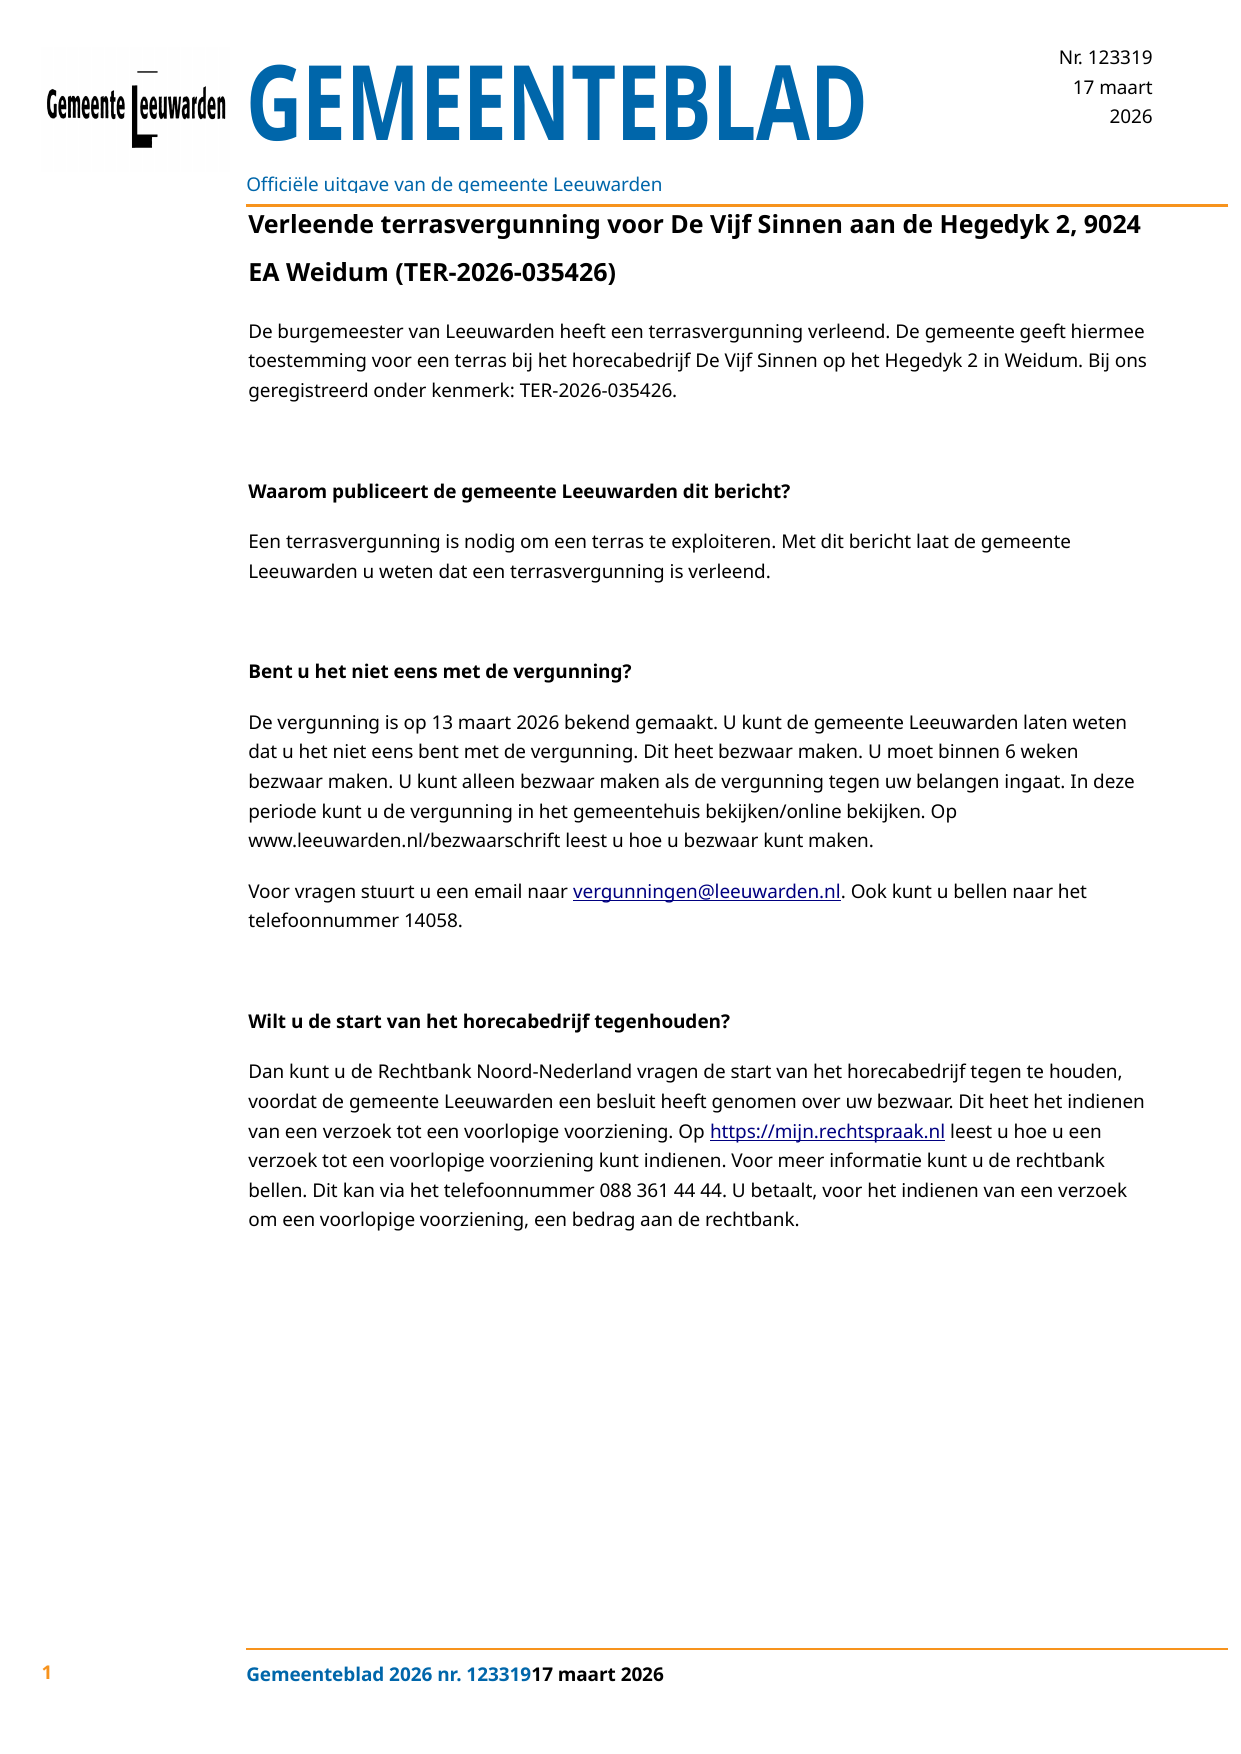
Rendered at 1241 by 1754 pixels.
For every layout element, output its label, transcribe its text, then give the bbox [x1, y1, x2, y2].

text Waarom publiceert de gemeente Leeuwarden dit bericht? [248, 478, 1152, 504]
text De burgemeester van Leeuwarden heeft een terrasvergunning verleend. De gemeente geeft hiermee toestemming voor een terras bij het horecabedrijf De Vijf Sinnen op het Hegedyk 2 in Weidum. Bij ons geregistreerd onder kenmerk: TER-2026-035426. [248, 318, 1152, 403]
text Wilt u de start van het horecabedrijf tegenhouden? [248, 1008, 1152, 1034]
text De vergunning is op 13 maart 2026 bekend gemaakt. U kunt de gemeente Leeuwarden laten weten dat u het niet eens bent met de vergunning. Dit heet bezwaar maken. U moet binnen 6 weken bezwaar maken. U kunt alleen bezwaar maken als de vergunning tegen uw belangen ingaat. In deze periode kunt u de vergunning in het gemeentehuis bekijken/online bekijken. Op www.leeuwarden.nl/bezwaarschrift leest u hoe u bezwaar kunt maken. [248, 709, 1152, 853]
text Bent u het niet eens met de vergunning? [248, 659, 1152, 684]
text Dan kunt u de Rechtbank Noord-Nederland vragen de start van het horecabedrijf tegen te houden, voordat de gemeente Leeuwarden een besluit heeft genomen over uw bezwaar. Dit heet het indienen van een verzoek tot een voorlopige voorziening. Op https://mijn.rechtspraak.nl leest u hoe u een verzoek tot een voorlopige voorziening kunt indienen. Voor meer informatie kunt u de rechtbank bellen. Dit kan via het telefoonnummer 088 361 44 44. U betaalt, voor het indienen van een verzoek om een voorlopige voorziening, een bedrag aan de rechtbank. [248, 1059, 1152, 1232]
text Voor vragen stuurt u een email naar vergunningen@leeuwarden.nl. Ook kunt u bellen naar het telefoonnummer 14058. [248, 878, 1152, 933]
text Verleende terrasvergunning voor De Vijf Sinnen aan de Hegedyk 2, 9024 EA Weidum (TER-2026-035426) [248, 207, 1152, 288]
text Een terrasvergunning is nodig om een terras te exploiteren. Met dit bericht laat de gemeente Leeuwarden u weten dat een terrasvergunning is verleend. [248, 528, 1152, 584]
picture [41, 47, 231, 172]
